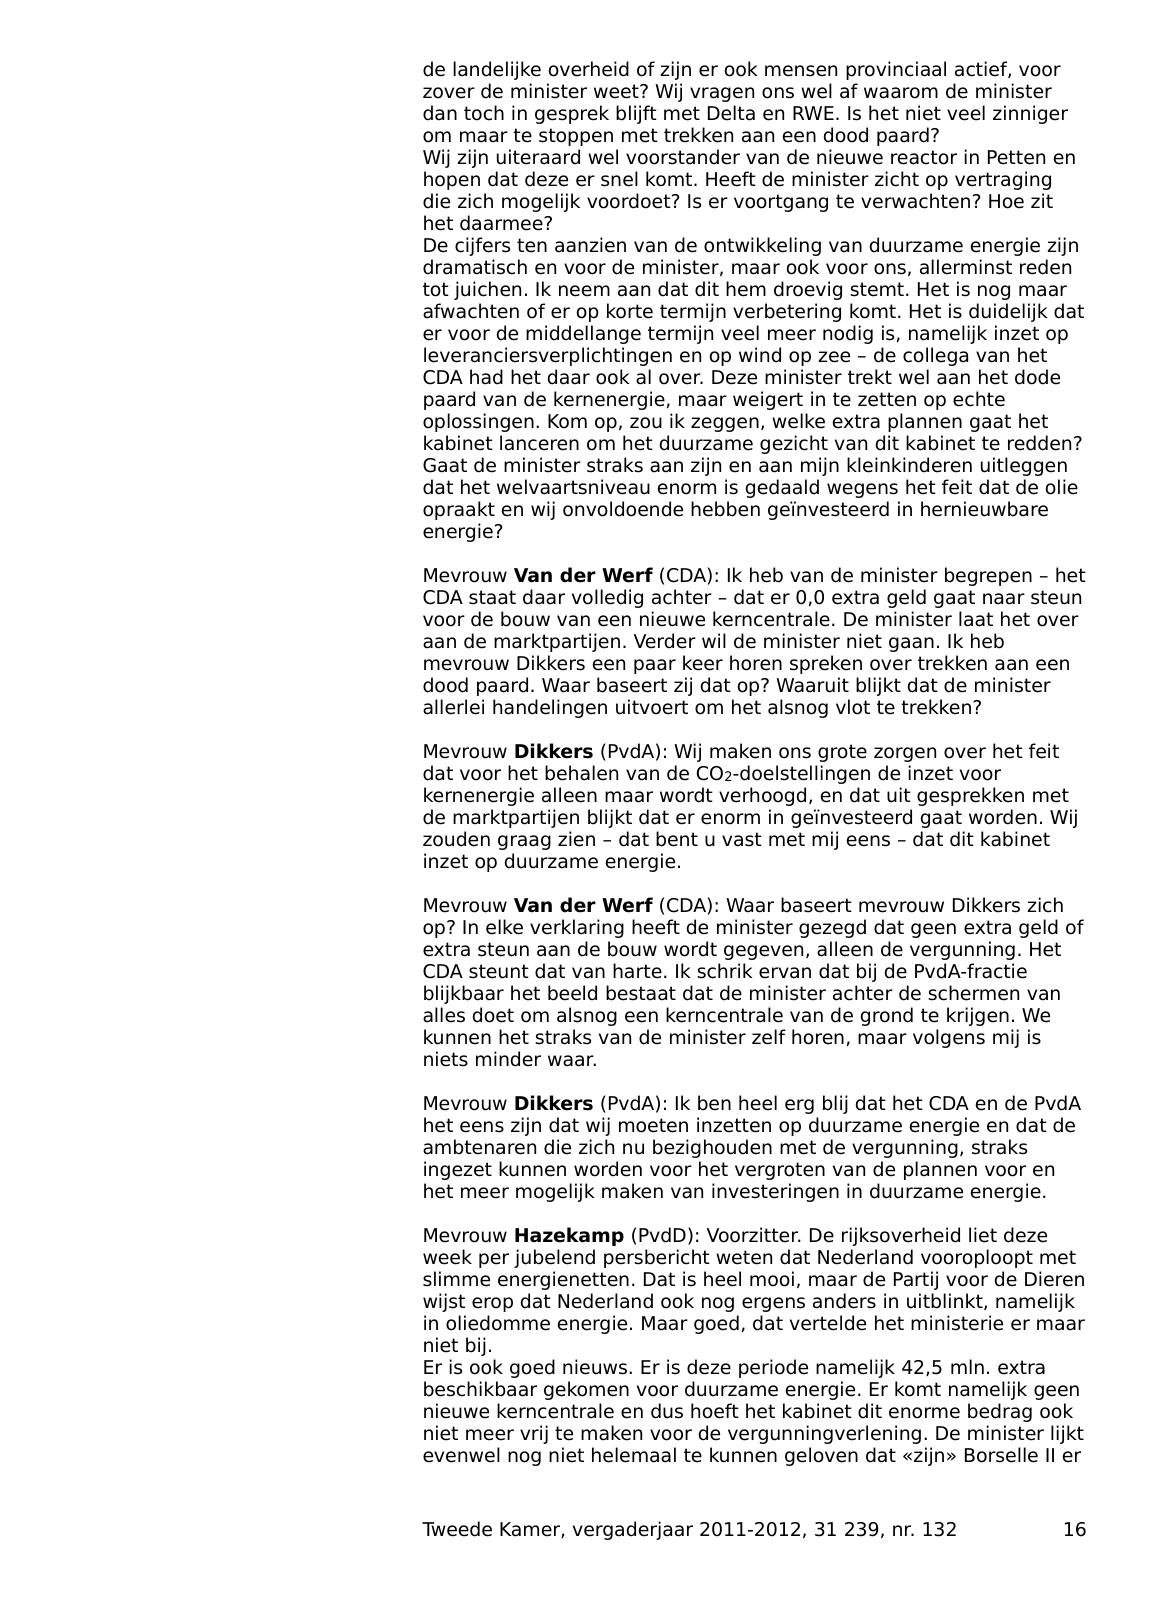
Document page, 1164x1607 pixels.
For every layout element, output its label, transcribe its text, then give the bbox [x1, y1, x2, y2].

text Er is ook goed nieuws. Er is deze periode namelijk 42,5 mln. extra beschikbaar gekomen voor duurzame energie. Er komt namelijk geen nieuwe kerncentrale en dus hoeft het kabinet dit enorme bedrag ook niet meer vrij te maken voor de vergunningverlening. De minister lijkt evenwel nog niet helemaal te kunnen geloven dat «zijn» Borselle II er [422, 1357, 1087, 1467]
text de landelijke overheid of zijn er ook mensen provinciaal actief, voor zover de minister weet? Wij vragen ons wel af waarom de minister dan toch in gesprek blijft met Delta en RWE. Is het niet veel zinniger om maar te stoppen met trekken aan een dood paard? [422, 59, 1087, 147]
text Mevrouw Dikkers (PvdA): Wij maken ons grote zorgen over het feit dat voor het behalen van de CO2-doelstellingen de inzet voor kernenergie alleen maar wordt verhoogd, en dat uit gesprekken met de marktpartijen blijkt dat er enorm in geïnvesteerd gaat worden. Wij zouden graag zien – dat bent u vast met mij eens – dat dit kabinet inzet op duurzame energie. [422, 741, 1087, 873]
text Mevrouw Van der Werf (CDA): Waar baseert mevrouw Dikkers zich op? In elke verklaring heeft de minister gezegd dat geen extra geld of extra steun aan de bouw wordt gegeven, alleen de vergunning. Het CDA steunt dat van harte. Ik schrik ervan dat bij de PvdA-fractie blijkbaar het beeld bestaat dat de minister achter de schermen van alles doet om alsnog een kerncentrale van de grond te krijgen. We kunnen het straks van de minister zelf horen, maar volgens mij is niets minder waar. [422, 895, 1087, 1071]
text Mevrouw Dikkers (PvdA): Ik ben heel erg blij dat het CDA en de PvdA het eens zijn dat wij moeten inzetten op duurzame energie en dat de ambtenaren die zich nu bezighouden met de vergunning, straks ingezet kunnen worden voor het vergroten van de plannen voor en het meer mogelijk maken van investeringen in duurzame energie. [422, 1093, 1087, 1203]
text Wij zijn uiteraard wel voorstander van de nieuwe reactor in Petten en hopen dat deze er snel komt. Heeft de minister zicht op vertraging die zich mogelijk voordoet? Is er voortgang te verwachten? Hoe zit het daarmee? [422, 147, 1087, 235]
text Mevrouw Hazekamp (PvdD): Voorzitter. De rijksoverheid liet deze week per jubelend persbericht weten dat Nederland vooroploopt met slimme energienetten. Dat is heel mooi, maar de Partij voor de Dieren wijst erop dat Nederland ook nog ergens anders in uitblinkt, namelijk in oliedomme energie. Maar goed, dat vertelde het ministerie er maar niet bij. [422, 1225, 1087, 1357]
text Mevrouw Van der Werf (CDA): Ik heb van de minister begrepen – het CDA staat daar volledig achter – dat er 0,0 extra geld gaat naar steun voor de bouw van een nieuwe kerncentrale. De minister laat het over aan de marktpartijen. Verder wil de minister niet gaan. Ik heb mevrouw Dikkers een paar keer horen spreken over trekken aan een dood paard. Waar baseert zij dat op? Waaruit blijkt dat de minister allerlei handelingen uitvoert om het alsnog vlot te trekken? [422, 565, 1087, 719]
text De cijfers ten aanzien van de ontwikkeling van duurzame energie zijn dramatisch en voor de minister, maar ook voor ons, allerminst reden tot juichen. Ik neem aan dat dit hem droevig stemt. Het is nog maar afwachten of er op korte termijn verbetering komt. Het is duidelijk dat er voor de middellange termijn veel meer nodig is, namelijk inzet op leveranciersverplichtingen en op wind op zee – de collega van het CDA had het daar ook al over. Deze minister trekt wel aan het dode paard van de kernenergie, maar weigert in te zetten op echte oplossingen. Kom op, zou ik zeggen, welke extra plannen gaat het kabinet lanceren om het duurzame gezicht van dit kabinet te redden? Gaat de minister straks aan zijn en aan mijn kleinkinderen uitleggen dat het welvaartsniveau enorm is gedaald wegens het feit dat de olie opraakt en wij onvoldoende hebben geïnvesteerd in hernieuwbare energie? [422, 235, 1087, 543]
